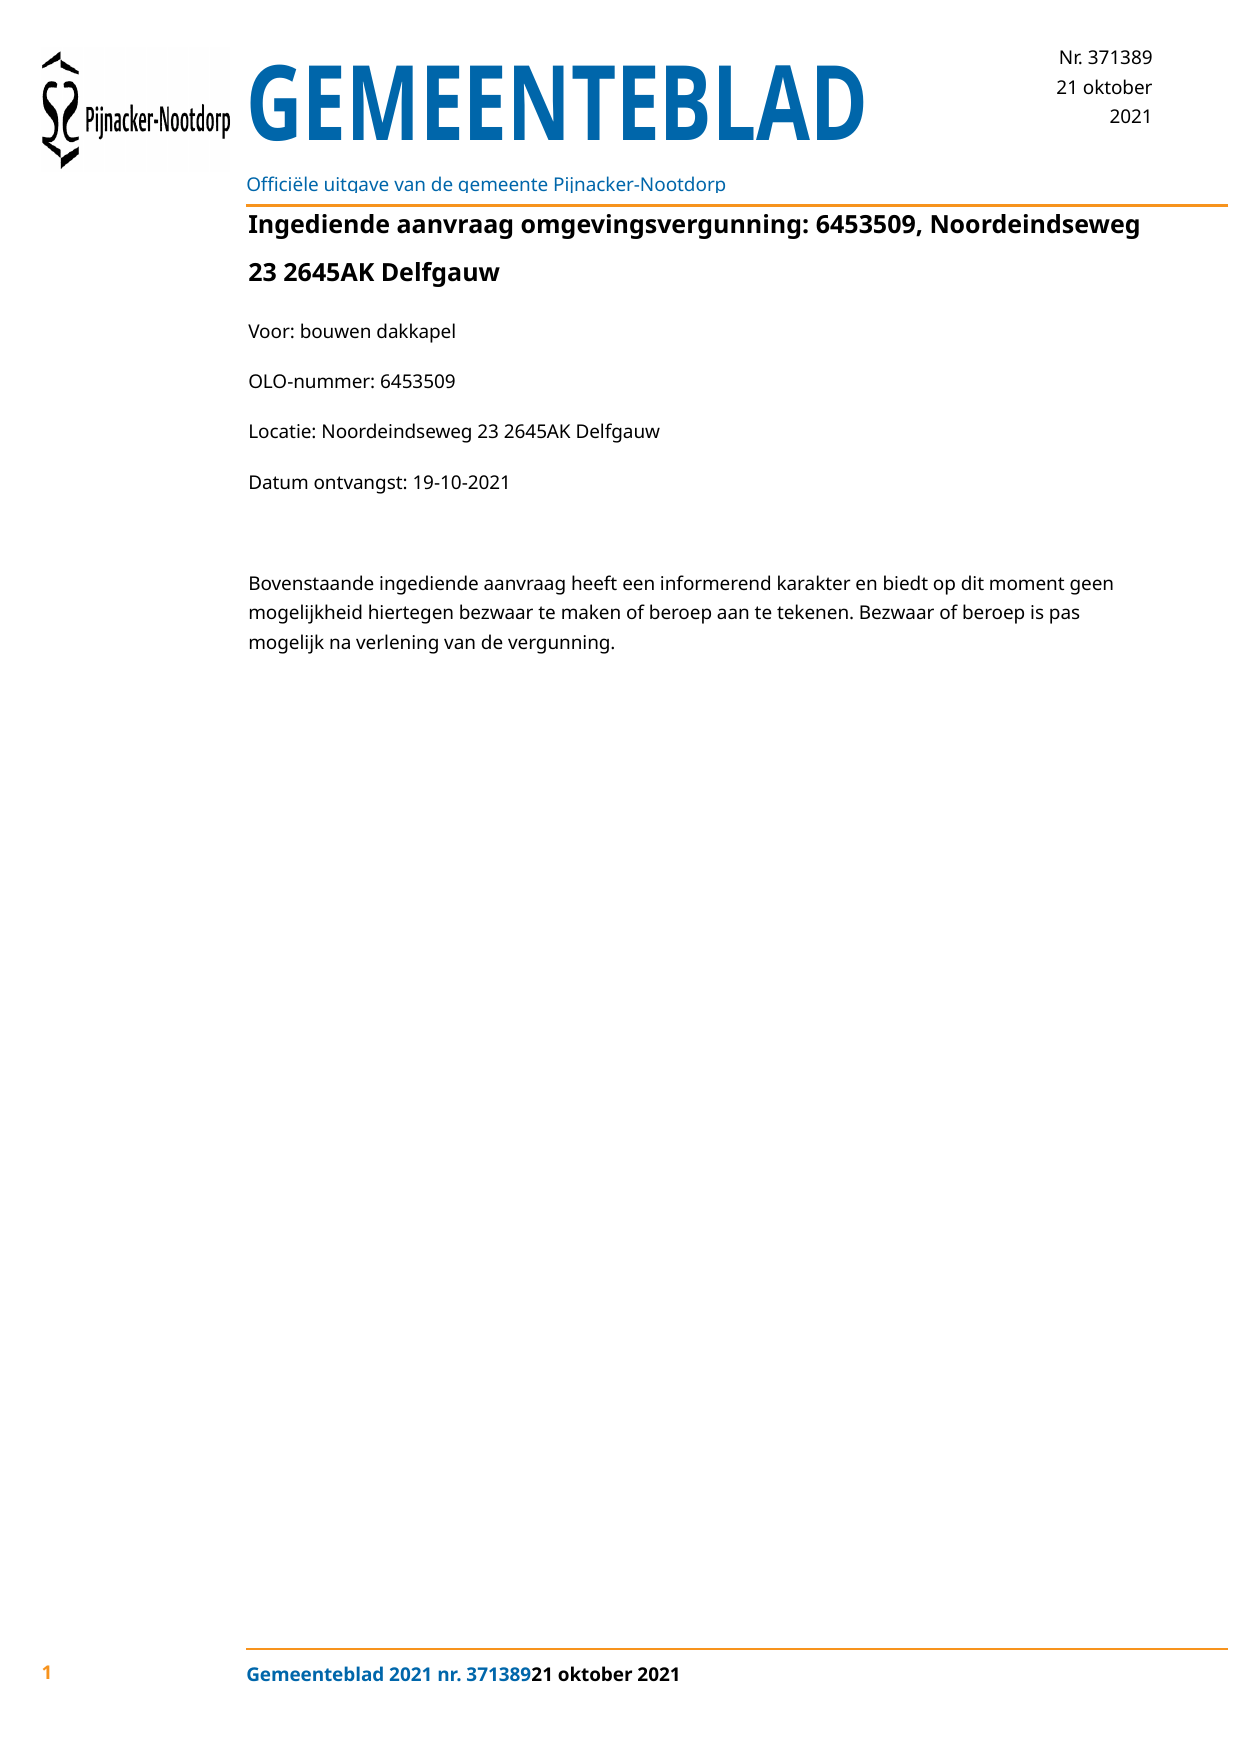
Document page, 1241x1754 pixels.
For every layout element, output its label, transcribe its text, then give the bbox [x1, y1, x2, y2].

picture [41, 47, 231, 172]
text Voor: bouwen dakkapel [248, 318, 1152, 344]
text OLO-nummer: 6453509 [248, 368, 1152, 394]
text Locatie: Noordeindseweg 23 2645AK Delfgauw [248, 419, 1152, 444]
text Ingediende aanvraag omgevingsvergunning: 6453509, Noordeindseweg 23 2645AK Delfgauw [248, 207, 1152, 288]
text Datum ontvangst: 19-10-2021 [248, 469, 1152, 495]
text Bovenstaande ingediende aanvraag heeft een informerend karakter en biedt op dit moment geen mogelijkheid hiertegen bezwaar te maken of beroep aan te tekenen. Bezwaar of beroep is pas mogelijk na verlening van de vergunning. [248, 570, 1152, 655]
